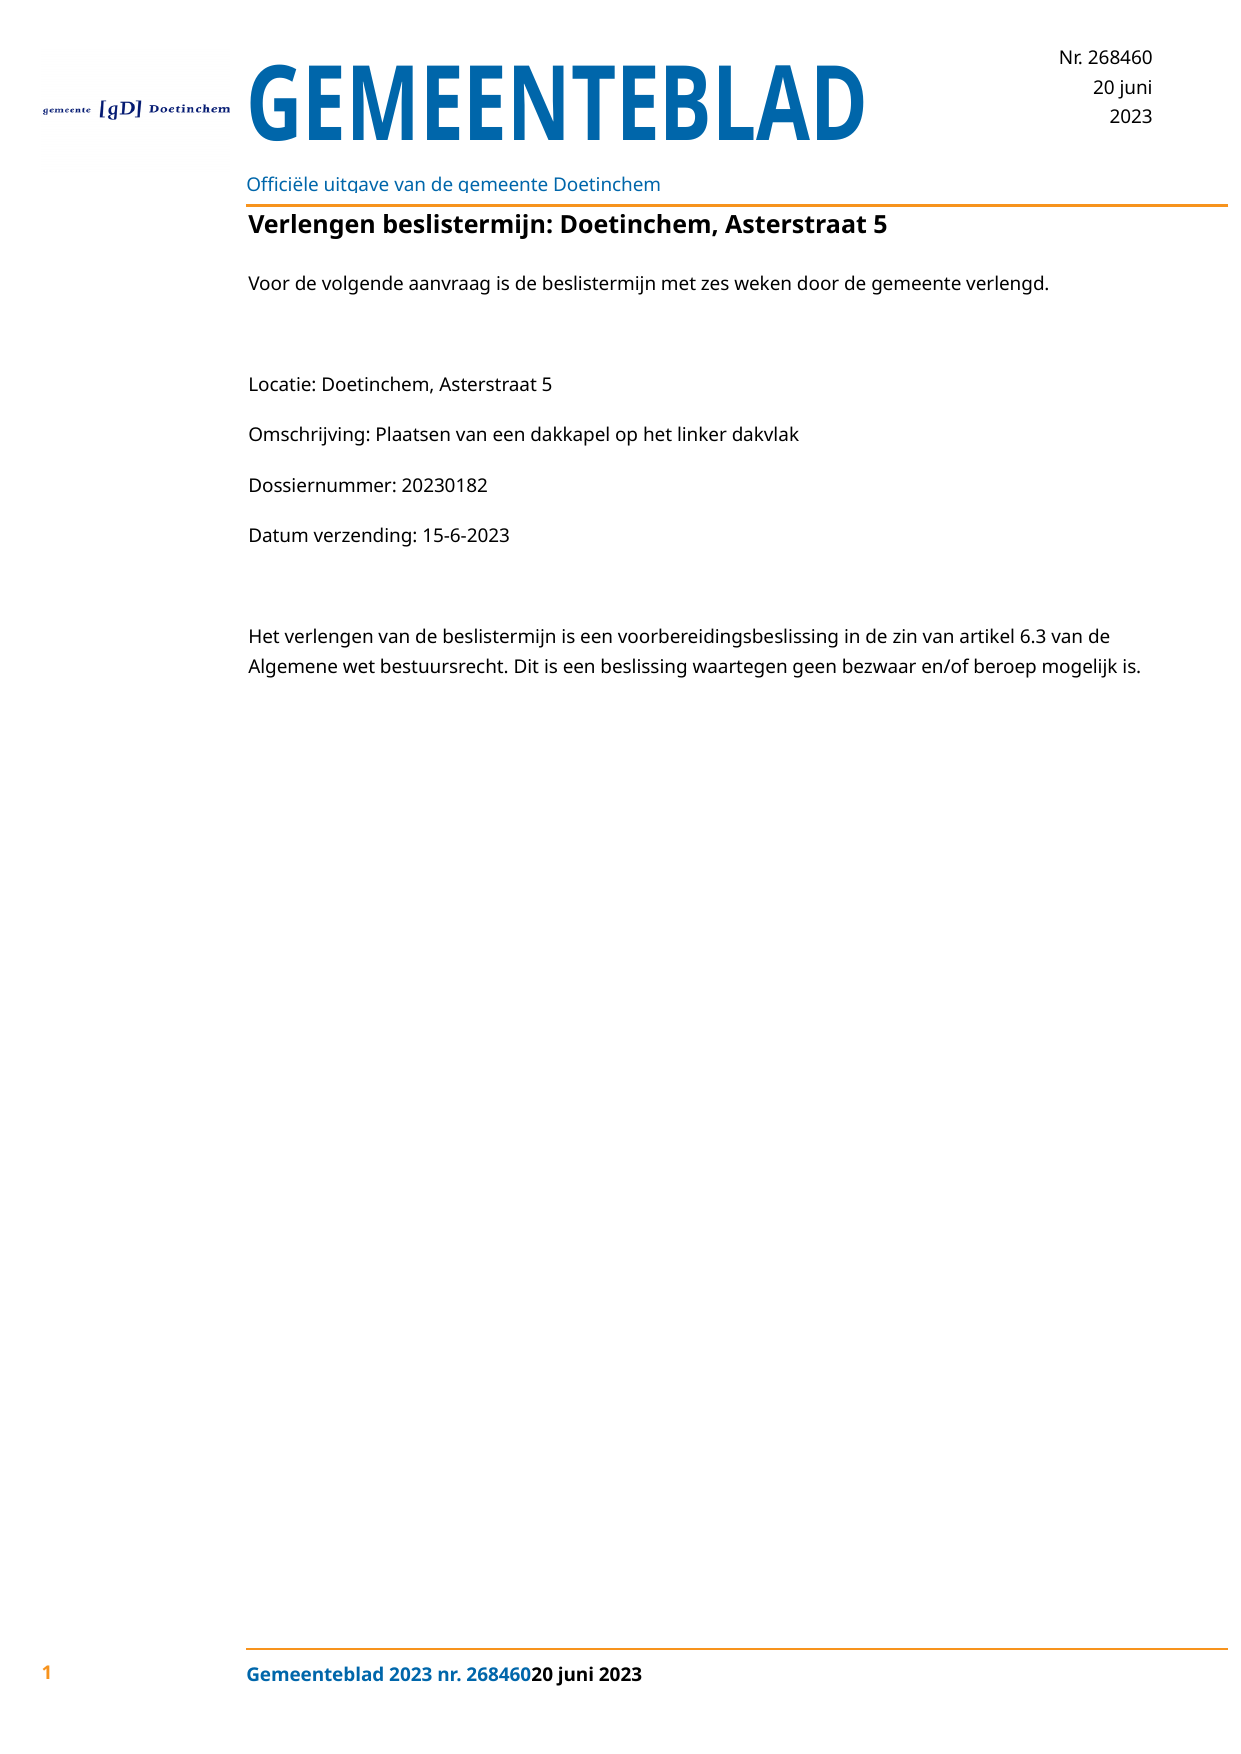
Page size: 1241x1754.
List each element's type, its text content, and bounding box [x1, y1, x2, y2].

text Het verlengen van de beslistermijn is een voorbereidingsbeslissing in de zin van artikel 6.3 van de Algemene wet bestuursrecht. Dit is een beslissing waartegen geen bezwaar en/of beroep mogelijk is. [248, 623, 1152, 678]
text Locatie: Doetinchem, Asterstraat 5 [248, 371, 1152, 397]
text Datum verzending: 15-6-2023 [248, 522, 1152, 548]
text Omschrijving: Plaatsen van een dakkapel op het linker dakvlak [248, 422, 1152, 447]
picture [41, 47, 231, 172]
text Dossiernummer: 20230182 [248, 472, 1152, 498]
text Verlengen beslistermijn: Doetinchem, Asterstraat 5 [248, 207, 1152, 241]
text Voor de volgende aanvraag is de beslistermijn met zes weken door de gemeente verlengd. [248, 270, 1152, 296]
